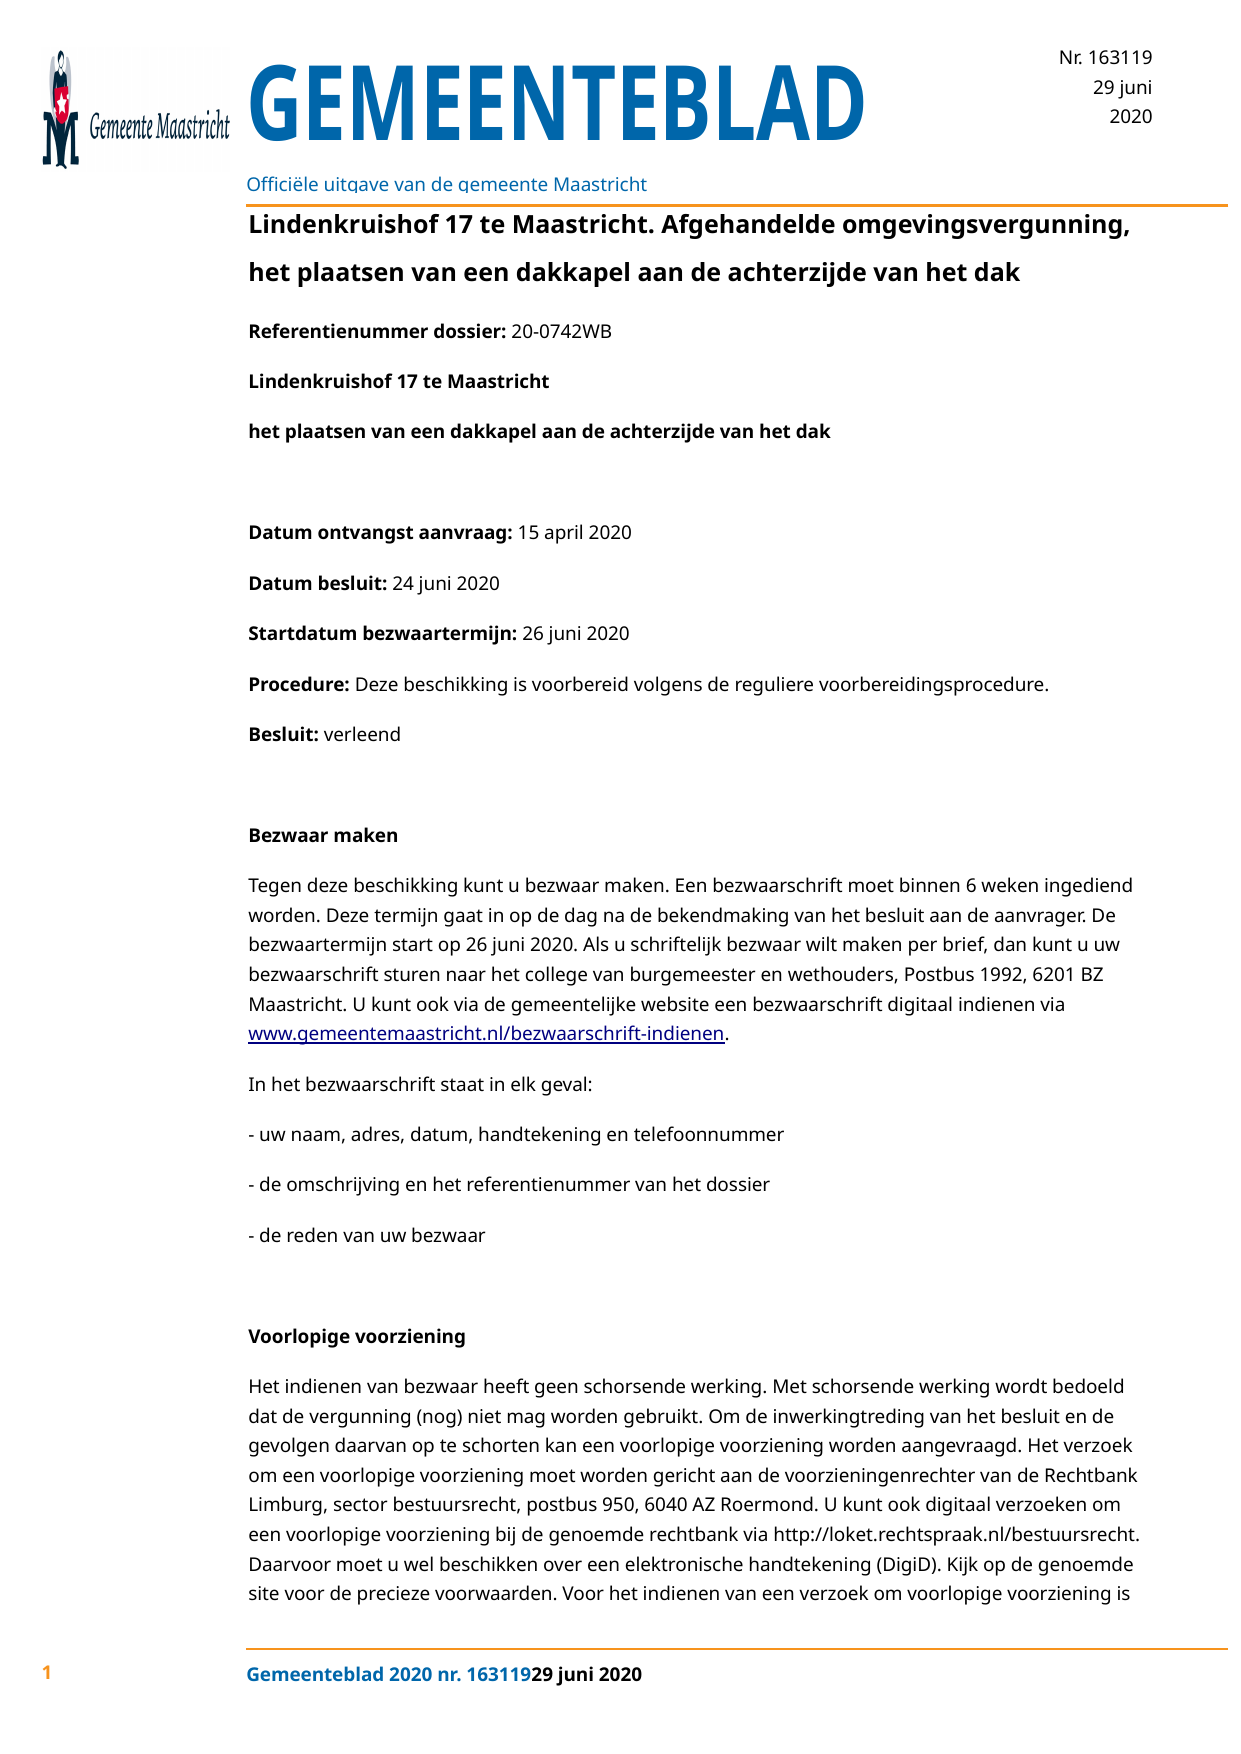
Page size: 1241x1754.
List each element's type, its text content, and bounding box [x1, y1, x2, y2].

text - uw naam, adres, datum, handtekening en telefoonnummer [248, 1121, 1152, 1147]
text Referentienummer dossier: 20-0742WB [248, 318, 1152, 344]
text Datum besluit: 24 juni 2020 [248, 570, 1152, 596]
text - de omschrijving en het referentienummer van het dossier [248, 1172, 1152, 1197]
text Procedure: Deze beschikking is voorbereid volgens de reguliere voorbereidingsprocedure. [248, 671, 1152, 697]
text Voorlopige voorziening [248, 1323, 1152, 1349]
text Lindenkruishof 17 te Maastricht [248, 368, 1152, 394]
text In het bezwaarschrift staat in elk geval: [248, 1071, 1152, 1097]
text - de reden van uw bezwaar [248, 1222, 1152, 1248]
text Startdatum bezwaartermijn: 26 juni 2020 [248, 620, 1152, 646]
text Tegen deze beschikking kunt u bezwaar maken. Een bezwaarschrift moet binnen 6 weken ingediend worden. Deze termijn gaat in op de dag na de bekendmaking van het besluit aan de aanvrager. De bezwaartermijn start op 26 juni 2020. Als u schriftelijk bezwaar wilt maken per brief, dan kunt u uw bezwaarschrift sturen naar het college van burgemeester en wethouders, Postbus 1992, 6201 BZ Maastricht. U kunt ook via de gemeentelijke website een bezwaarschrift digitaal indienen via www.gemeentemaastricht.nl/bezwaarschrift-indienen. [248, 872, 1152, 1046]
text Datum ontvangst aanvraag: 15 april 2020 [248, 519, 1152, 545]
text Bezwaar maken [248, 822, 1152, 848]
text het plaatsen van een dakkapel aan de achterzijde van het dak [248, 419, 1152, 444]
text Lindenkruishof 17 te Maastricht. Afgehandelde omgevingsvergunning, het plaatsen van een dakkapel aan de achterzijde van het dak [248, 207, 1152, 288]
picture [41, 47, 231, 172]
text Besluit: verleend [248, 721, 1152, 747]
text Het indienen van bezwaar heeft geen schorsende werking. Met schorsende werking wordt bedoeld dat de vergunning (nog) niet mag worden gebruikt. Om de inwerkingtreding van het besluit en de gevolgen daarvan op te schorten kan een voorlopige voorziening worden aangevraagd. Het verzoek om een voorlopige voorziening moet worden gericht aan de voorzieningenrechter van de Rechtbank Limburg, sector bestuursrecht, postbus 950, 6040 AZ Roermond. U kunt ook digitaal verzoeken om een voorlopige voorziening bij de genoemde rechtbank via http://loket.rechtspraak.nl/bestuursrecht. Daarvoor moet u wel beschikken over een elektronische handtekening (DigiD). Kijk op de genoemde site voor de precieze voorwaarden. Voor het indienen van een verzoek om voorlopige voorziening is [248, 1373, 1152, 1606]
